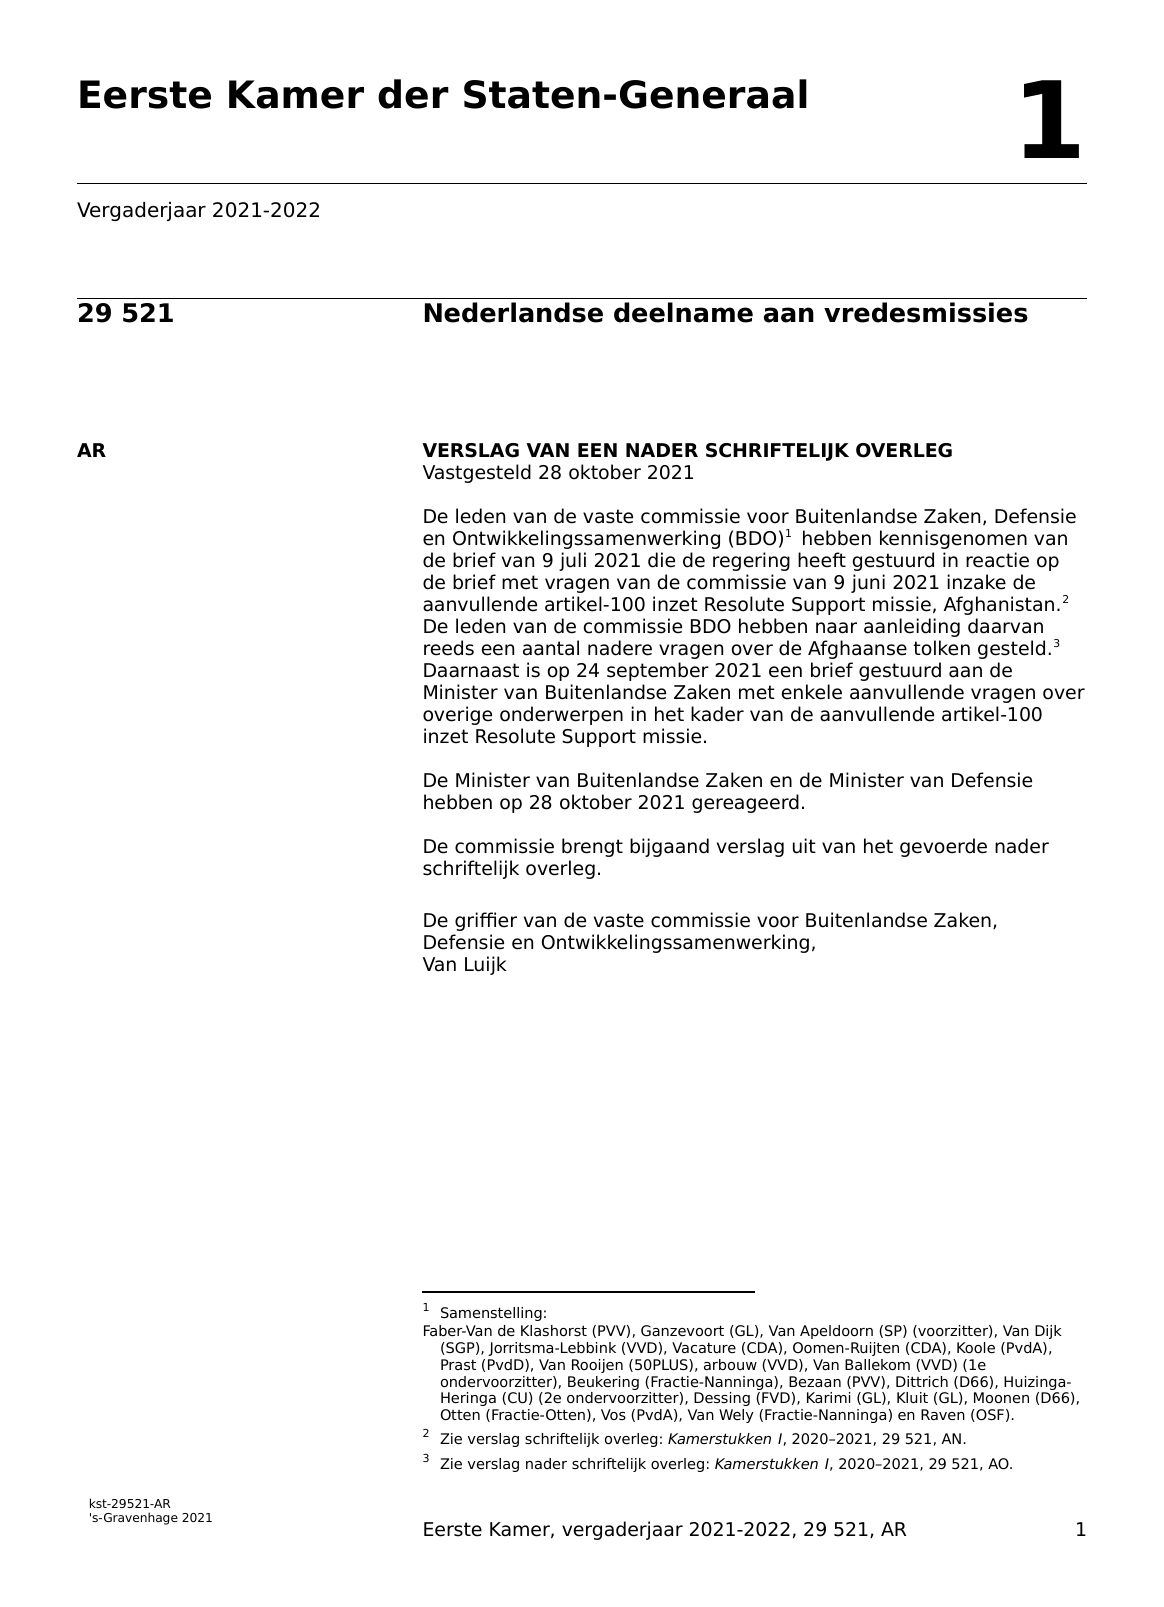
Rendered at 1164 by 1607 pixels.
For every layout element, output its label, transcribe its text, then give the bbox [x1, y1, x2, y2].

text Zie verslag nader schriftelijk overleg: Kamerstukken I, 2020–2021, 29 521, AO. [422, 1452, 1087, 1474]
text De commissie brengt bijgaand verslag uit van het gevoerde nader schriftelijk overleg. [422, 836, 1087, 880]
text De griffier van de vaste commissie voor Buitenlandse Zaken, Defensie en Ontwikkelingssamenwerking, Van Luijk [422, 910, 1087, 976]
subtitle AR VERSLAG VAN EEN NADER SCHRIFTELIJK OVERLEG [77, 440, 1087, 462]
text Vastgesteld 28 oktober 2021 [422, 462, 1087, 484]
text De leden van de vaste commissie voor Buitenlandse Zaken, Defensie en Ontwikkelingssamenwerking (BDO) hebben kennisgenomen van de brief van 9 juli 2021 die de regering heeft gestuurd in reactie op de brief met vragen van de commissie van 9 juni 2021 inzake de aanvullende artikel-100 inzet Resolute Support missie, Afghanistan. De leden van de commissie BDO hebben naar aanleiding daarvan reeds een aantal nadere vragen over de Afghaanse tolken gesteld. Daarnaast is op 24 september 2021 een brief gestuurd aan de Minister van Buitenlandse Zaken met enkele aanvullende vragen over overige onderwerpen in het kader van de aanvullende artikel-100 inzet Resolute Support missie. [422, 506, 1087, 748]
text Zie verslag schriftelijk overleg: Kamerstukken I, 2020–2021, 29 521, AN. [422, 1427, 1087, 1449]
table_cell Vergaderjaar 2021-2022 [77, 184, 1087, 298]
table_header Eerste Kamer der Staten-Generaal [77, 59, 886, 183]
table_header 1 [886, 59, 1087, 183]
text 's-Gravenhage 2021 [88, 1511, 323, 1525]
text De Minister van Buitenlandse Zaken en de Minister van Defensie hebben op 28 oktober 2021 gereageerd. [422, 770, 1087, 814]
text Faber-Van de Klashorst (PVV), Ganzevoort (GL), Van Apeldoorn (SP) (voorzitter), Van Dijk (SGP), Jorritsma-Lebbink (VVD), Vacature (CDA), Oomen-Ruijten (CDA), Koole (PvdA), Prast (PvdD), Van Rooijen (50PLUS), arbouw (VVD), Van Ballekom (VVD) (1e ondervoorzitter), Beukering (Fractie-Nanninga), Bezaan (PVV), Dittrich (D66), Huizinga-Heringa (CU) (2e ondervoorzitter), Dessing (FVD), Karimi (GL), Kluit (GL), Moonen (D66), Otten (Fractie-Otten), Vos (PvdA), Van Wely (Fractie-Nanninga) en Raven (OSF). [422, 1323, 1087, 1424]
subtitle 29 521 Nederlandse deelname aan vredesmissies [77, 299, 1087, 329]
text kst-29521-AR [88, 1497, 323, 1511]
text Samenstelling: [422, 1301, 1087, 1323]
